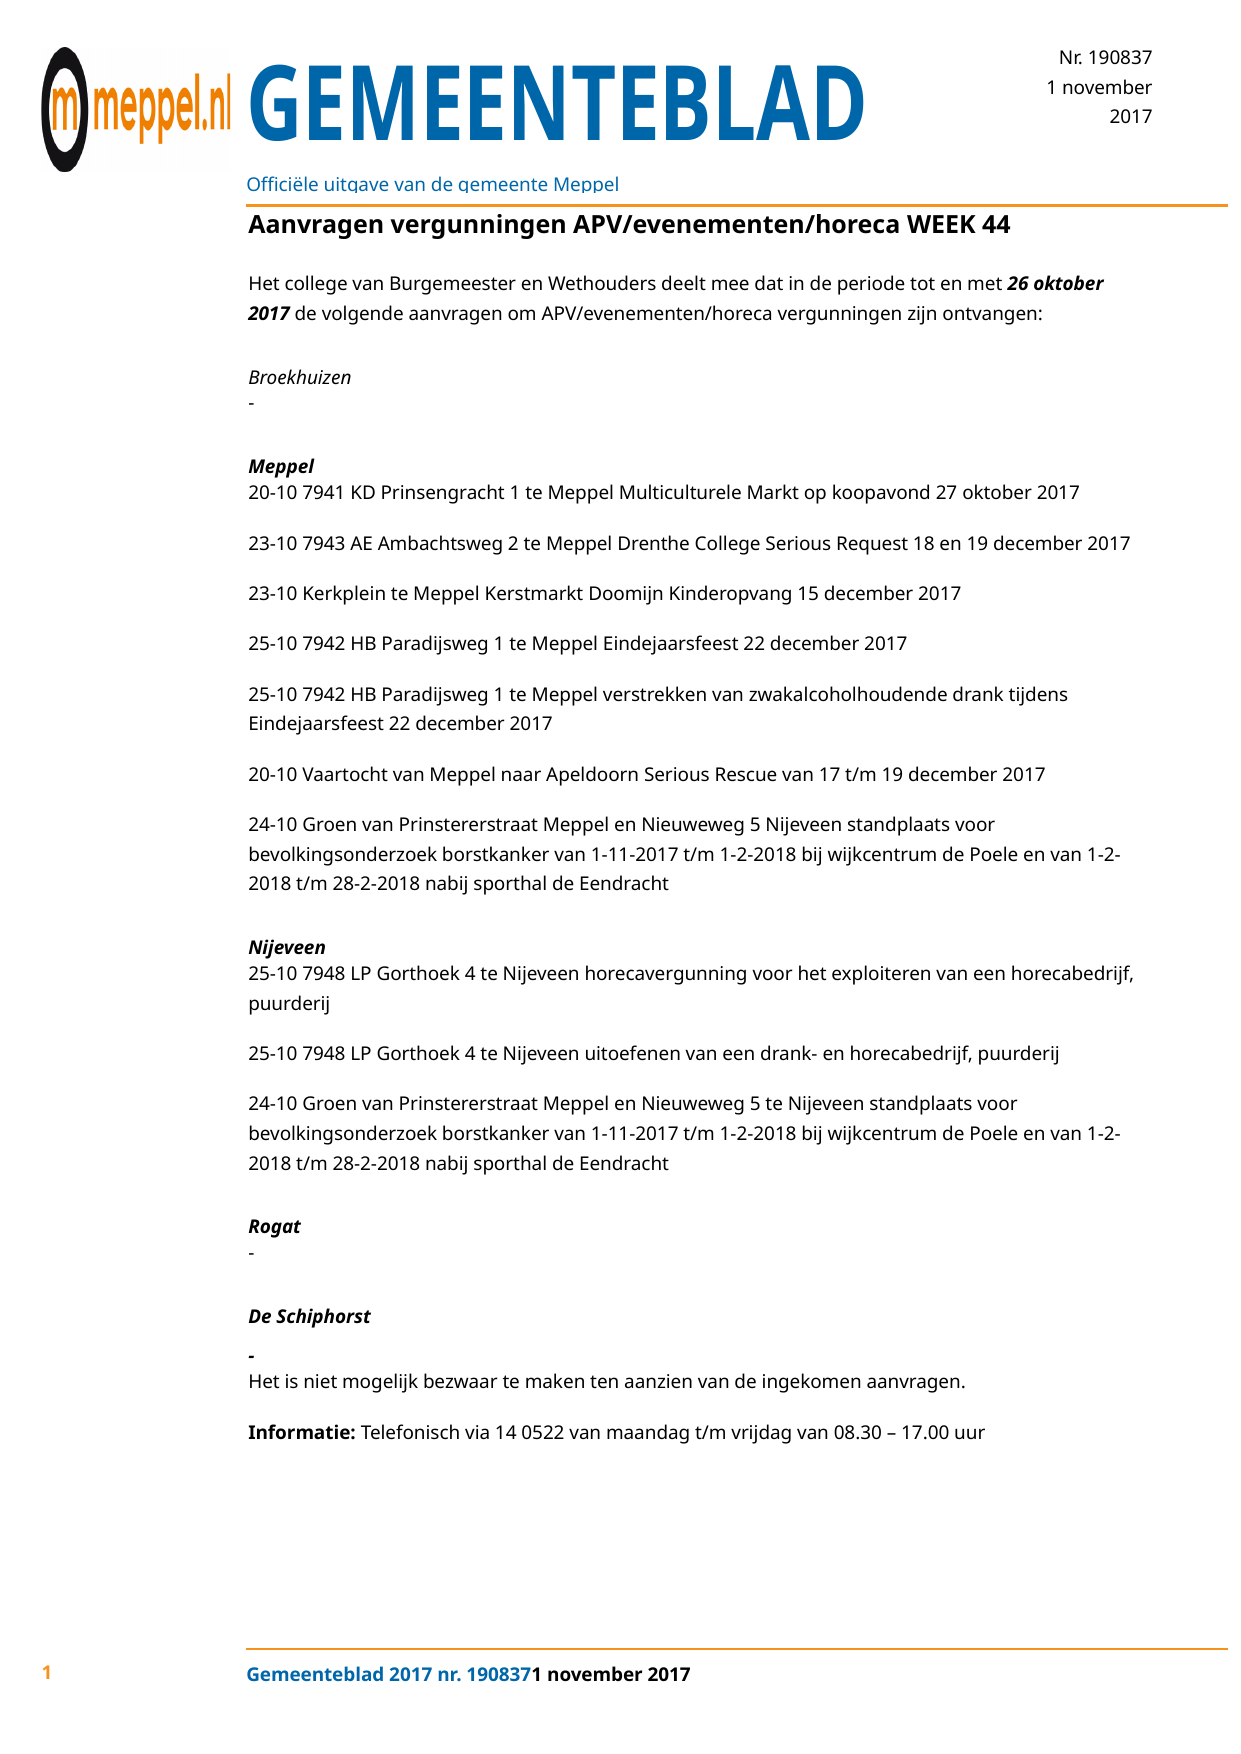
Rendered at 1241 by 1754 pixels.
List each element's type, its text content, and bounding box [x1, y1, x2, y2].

text De Schiphorst [248, 1303, 1152, 1329]
text Het college van Burgemeester en Wethouders deelt mee dat in de periode tot en met 26 oktober 2017 de volgende aanvragen om APV/evenementen/horeca vergunningen zijn ontvangen: [248, 270, 1152, 326]
text Meppel [248, 453, 1152, 479]
picture [41, 47, 231, 172]
text Het is niet mogelijk bezwaar te maken ten aanzien van de ingekomen aanvragen. [248, 1368, 1152, 1394]
text 20-10 7941 KD Prinsengracht 1 te Meppel Multiculturele Markt op koopavond 27 oktober 2017 [248, 479, 1152, 505]
text 20-10 Vaartocht van Meppel naar Apeldoorn Serious Rescue van 17 t/m 19 december 2017 [248, 761, 1152, 787]
text - [248, 389, 1152, 415]
text Aanvragen vergunningen APV/evenementen/horeca WEEK 44 [248, 207, 1152, 241]
text - [248, 1343, 1152, 1368]
text 25-10 7942 HB Paradijsweg 1 te Meppel verstrekken van zwakalcoholhoudende drank tijdens Eindejaarsfeest 22 december 2017 [248, 681, 1152, 736]
text 24-10 Groen van Prinstererstraat Meppel en Nieuweweg 5 Nijeveen standplaats voor bevolkingsonderzoek borstkanker van 1-11-2017 t/m 1-2-2018 bij wijkcentrum de Poele en van 1-2-2018 t/m 28-2-2018 nabij sporthal de Eendracht [248, 811, 1152, 896]
text 25-10 7948 LP Gorthoek 4 te Nijeveen uitoefenen van een drank- en horecabedrijf, puurderij [248, 1040, 1152, 1066]
text Informatie: Telefonisch via 14 0522 van maandag t/m vrijdag van 08.30 – 17.00 uur [248, 1419, 1152, 1444]
text Nijeveen [248, 934, 1152, 960]
text 24-10 Groen van Prinstererstraat Meppel en Nieuweweg 5 te Nijeveen standplaats voor bevolkingsonderzoek borstkanker van 1-11-2017 t/m 1-2-2018 bij wijkcentrum de Poele en van 1-2-2018 t/m 28-2-2018 nabij sporthal de Eendracht [248, 1091, 1152, 1176]
text 25-10 7948 LP Gorthoek 4 te Nijeveen horecavergunning voor het exploiteren van een horecabedrijf, puurderij [248, 960, 1152, 1016]
text Rogat [248, 1214, 1152, 1239]
text 25-10 7942 HB Paradijsweg 1 te Meppel Eindejaarsfeest 22 december 2017 [248, 631, 1152, 656]
text - [248, 1239, 1152, 1265]
text 23-10 Kerkplein te Meppel Kerstmarkt Doomijn Kinderopvang 15 december 2017 [248, 580, 1152, 606]
text 23-10 7943 AE Ambachtsweg 2 te Meppel Drenthe College Serious Request 18 en 19 december 2017 [248, 530, 1152, 555]
text Broekhuizen [248, 364, 1152, 389]
